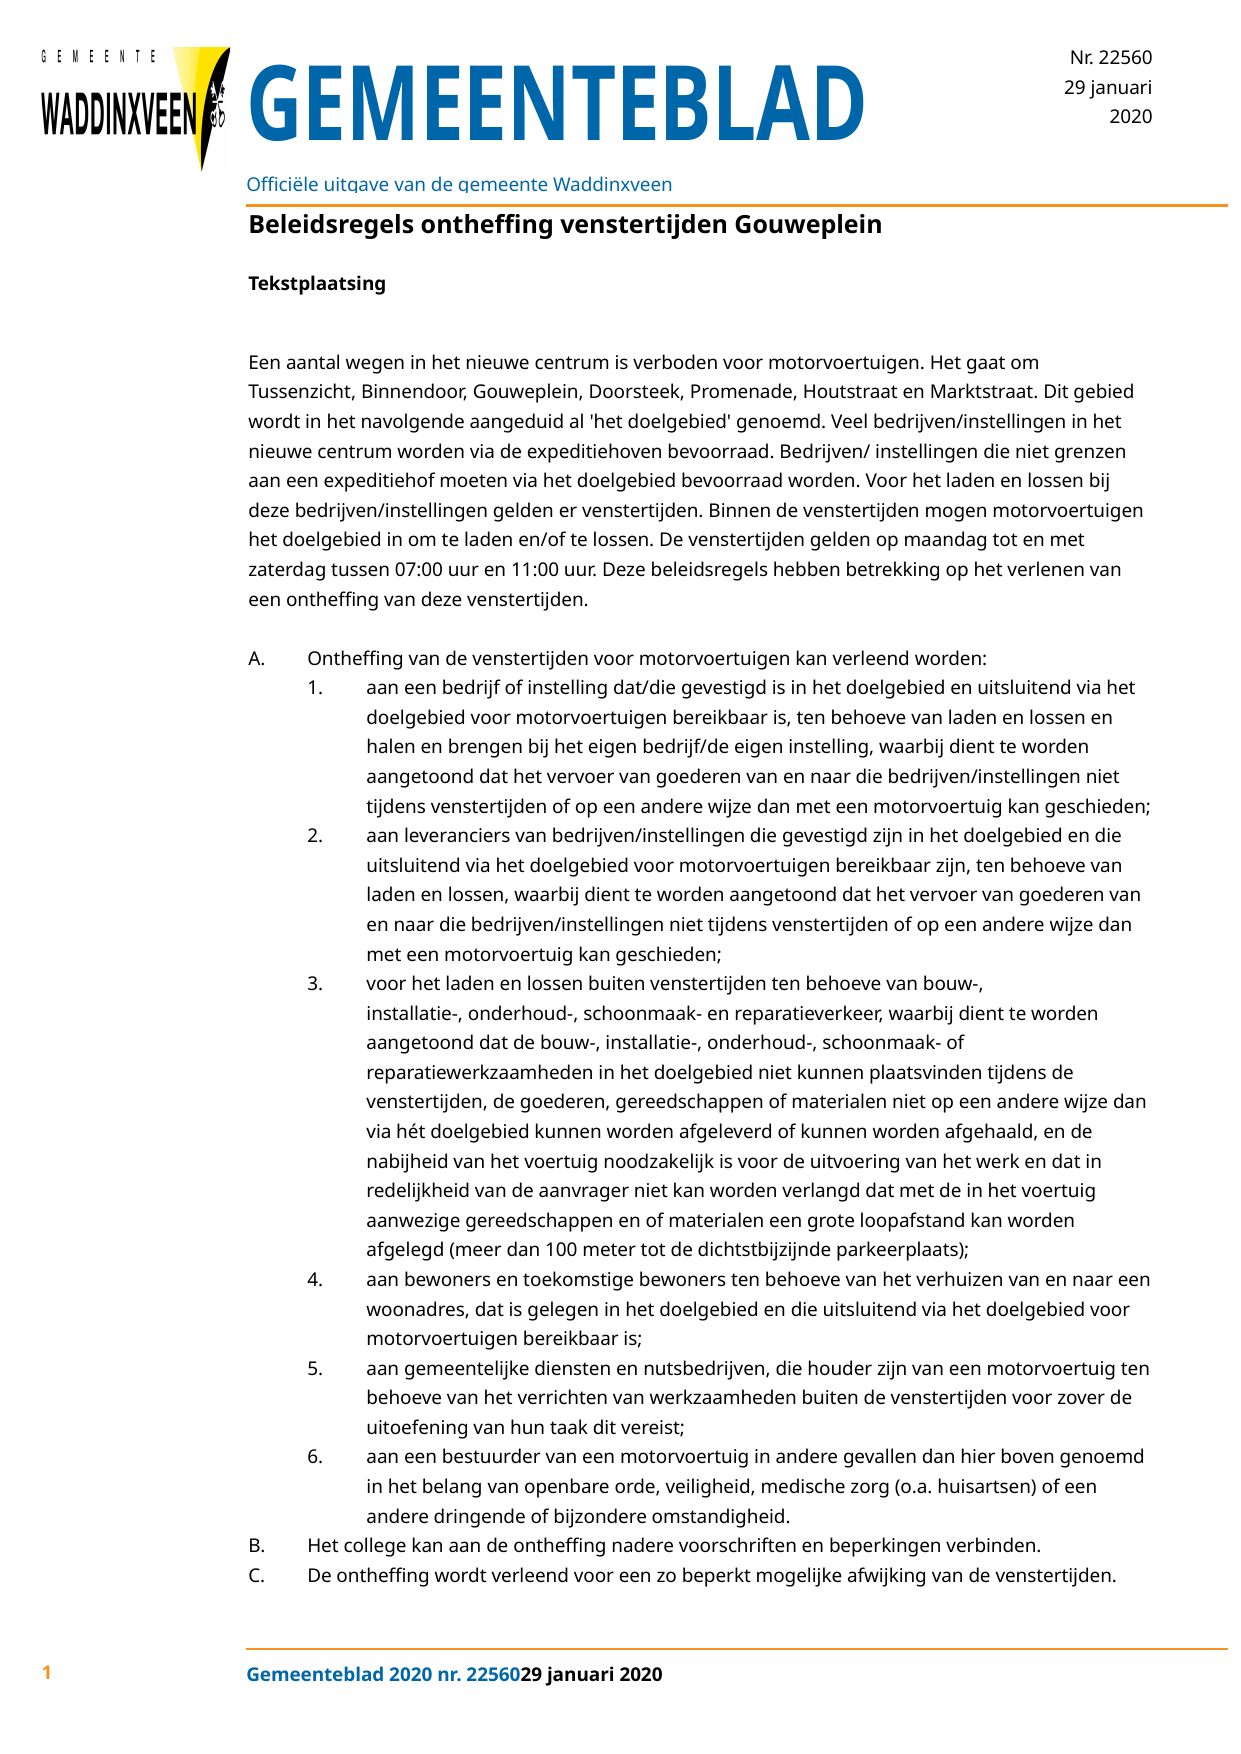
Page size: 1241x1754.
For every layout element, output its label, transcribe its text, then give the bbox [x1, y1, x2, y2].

list Ontheffing van de venstertijden voor motorvoertuigen kan verleend worden: [248, 645, 1152, 671]
list aan gemeentelijke diensten en nutsbedrijven, die houder zijn van een motorvoertuig ten behoeve van het verrichten van werkzaamheden buiten de venstertijden voor zover de uitoefening van hun taak dit vereist; [307, 1355, 1152, 1440]
text Tekstplaatsing [248, 270, 1152, 296]
list De ontheffing wordt verleend voor een zo beperkt mogelijke afwijking van de venstertijden. [248, 1562, 1152, 1588]
list aan een bestuurder van een motorvoertuig in andere gevallen dan hier boven genoemd in het belang van openbare orde, veiligheid, medische zorg (o.a. huisartsen) of een andere dringende of bijzondere omstandigheid. [307, 1444, 1152, 1529]
picture [41, 47, 231, 172]
list voor het laden en lossen buiten venstertijden ten behoeve van bouw-, installatie-, onderhoud-, schoonmaak- en reparatieverkeer, waarbij dient te worden aangetoond dat de bouw-, installatie-, onderhoud-, schoonmaak- of reparatiewerkzaamheden in het doelgebied niet kunnen plaatsvinden tijdens de venstertijden, de goederen, gereedschappen of materialen niet op een andere wijze dan via hét doelgebied kunnen worden afgeleverd of kunnen worden afgehaald, en de nabijheid van het voertuig noodzakelijk is voor de uitvoering van het werk en dat in redelijkheid van de aanvrager niet kan worden verlangd dat met de in het voertuig aanwezige gereedschappen en of materialen een grote loopafstand kan worden afgelegd (meer dan 100 meter tot de dichtstbijzijnde parkeerplaats); [307, 970, 1152, 1262]
list aan bewoners en toekomstige bewoners ten behoeve van het verhuizen van en naar een woonadres, dat is gelegen in het doelgebied en die uitsluitend via het doelgebied voor motorvoertuigen bereikbaar is; [307, 1266, 1152, 1351]
text Beleidsregels ontheffing venstertijden Gouweplein [248, 207, 1152, 241]
list Het college kan aan de ontheffing nadere voorschriften en beperkingen verbinden. [248, 1532, 1152, 1558]
text Een aantal wegen in het nieuwe centrum is verboden voor motorvoertuigen. Het gaat om Tussenzicht, Binnendoor, Gouweplein, Doorsteek, Promenade, Houtstraat en Marktstraat. Dit gebied wordt in het navolgende aangeduid al 'het doelgebied' genoemd. Veel bedrijven/instellingen in het nieuwe centrum worden via de expeditiehoven bevoorraad. Bedrijven/ instellingen die niet grenzen aan een expeditiehof moeten via het doelgebied bevoorraad worden. Voor het laden en lossen bij deze bedrijven/instellingen gelden er venstertijden. Binnen de venstertijden mogen motorvoertuigen het doelgebied in om te laden en/of te lossen. De venstertijden gelden op maandag tot en met zaterdag tussen 07:00 uur en 11:00 uur. Deze beleidsregels hebben betrekking op het verlenen van een ontheffing van deze venstertijden. [248, 349, 1152, 612]
list aan leveranciers van bedrijven/instellingen die gevestigd zijn in het doelgebied en die uitsluitend via het doelgebied voor motorvoertuigen bereikbaar zijn, ten behoeve van laden en lossen, waarbij dient te worden aangetoond dat het vervoer van goederen van en naar die bedrijven/instellingen niet tijdens venstertijden of op een andere wijze dan met een motorvoertuig kan geschieden; [307, 822, 1152, 967]
list aan een bedrijf of instelling dat/die gevestigd is in het doelgebied en uitsluitend via het doelgebied voor motorvoertuigen bereikbaar is, ten behoeve van laden en lossen en halen en brengen bij het eigen bedrijf/de eigen instelling, waarbij dient te worden aangetoond dat het vervoer van goederen van en naar die bedrijven/instellingen niet tijdens venstertijden of op een andere wijze dan met een motorvoertuig kan geschieden; [307, 674, 1152, 819]
